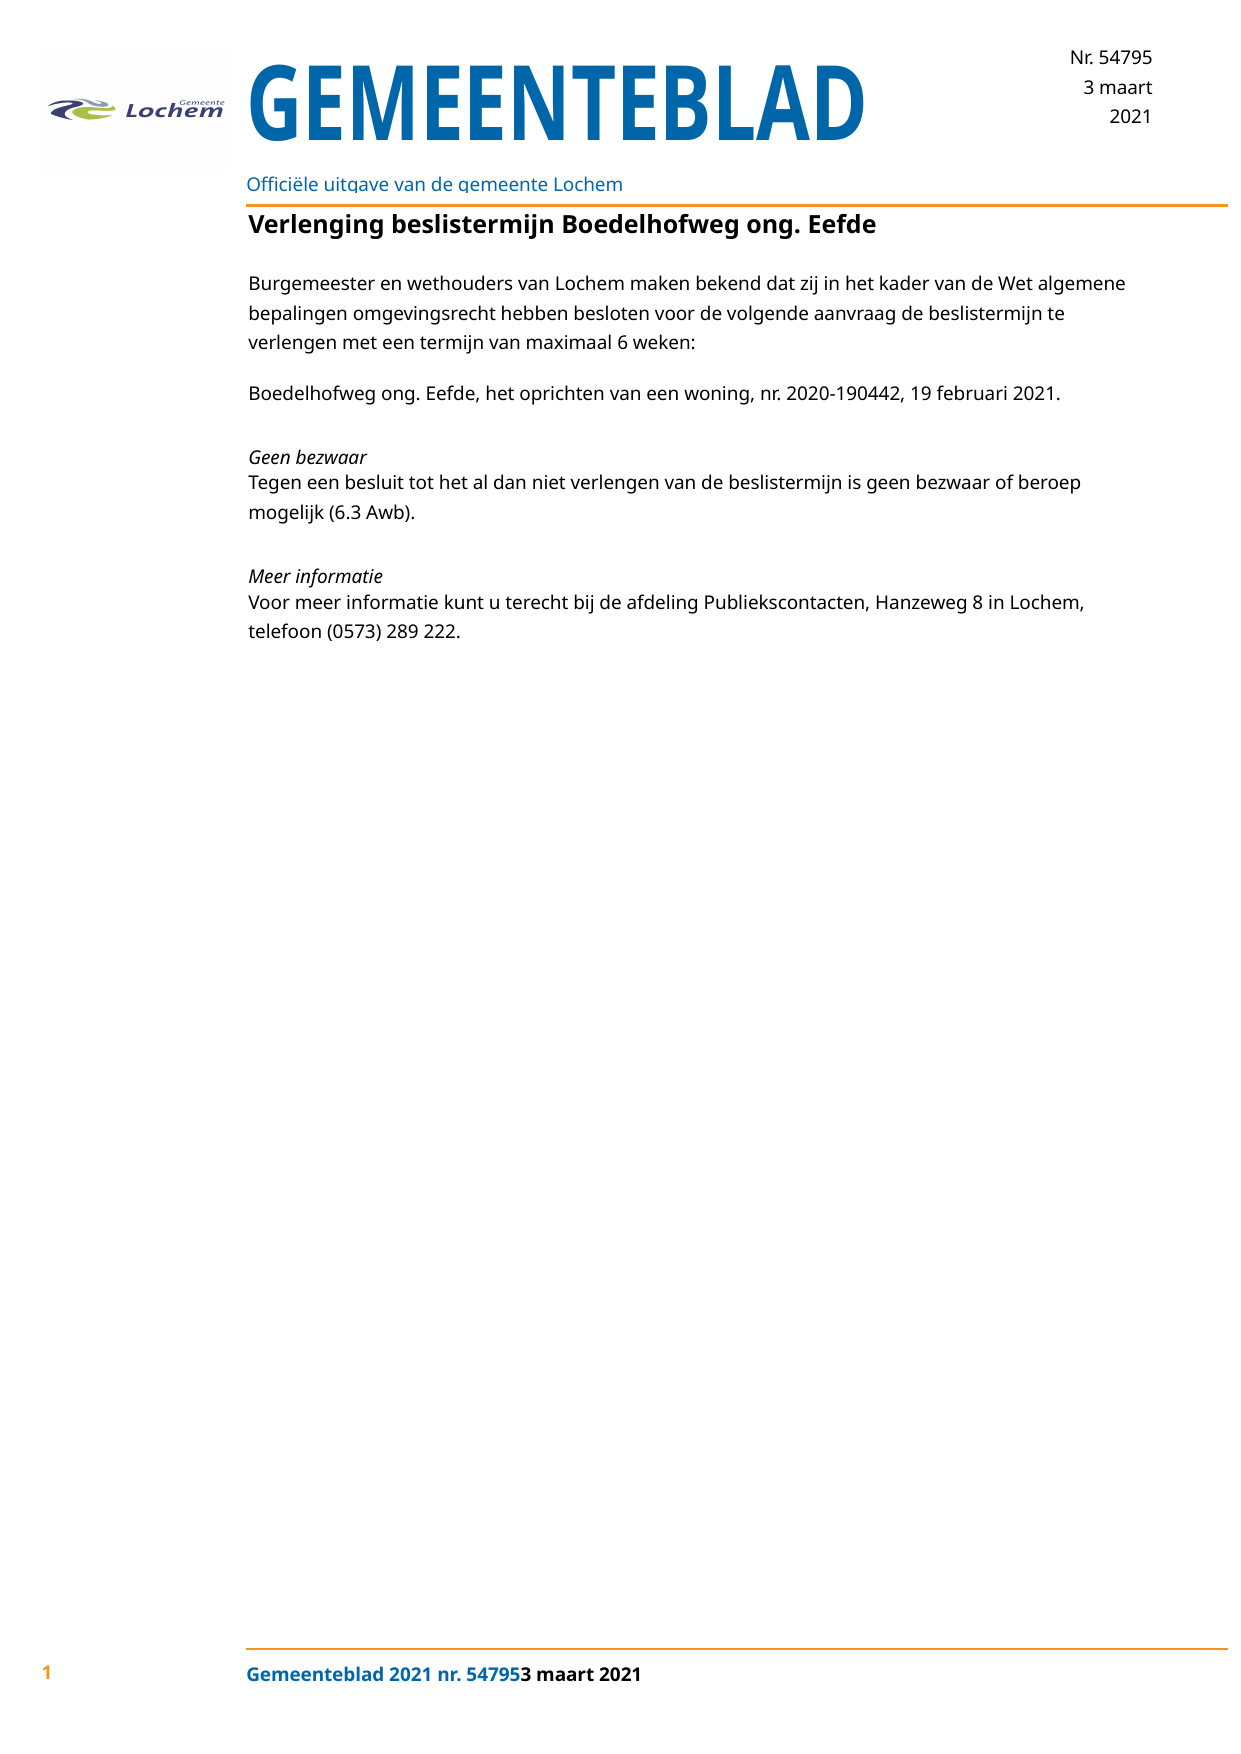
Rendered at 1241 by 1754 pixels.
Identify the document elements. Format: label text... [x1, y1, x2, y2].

text Geen bezwaar [248, 444, 1152, 469]
text Verlenging beslistermijn Boedelhofweg ong. Eefde [248, 207, 1152, 241]
text Boedelhofweg ong. Eefde, het oprichten van een woning, nr. 2020-190442, 19 februari 2021. [248, 380, 1152, 406]
picture [41, 47, 231, 172]
text Tegen een besluit tot het al dan niet verlengen van de beslistermijn is geen bezwaar of beroep mogelijk (6.3 Awb). [248, 469, 1152, 525]
text Voor meer informatie kunt u terecht bij de afdeling Publiekscontacten, Hanzeweg 8 in Lochem, telefoon (0573) 289 222. [248, 589, 1152, 644]
text Meer informatie [248, 563, 1152, 589]
text Burgemeester en wethouders van Lochem maken bekend dat zij in het kader van de Wet algemene bepalingen omgevingsrecht hebben besloten voor de volgende aanvraag de beslistermijn te verlengen met een termijn van maximaal 6 weken: [248, 270, 1152, 355]
